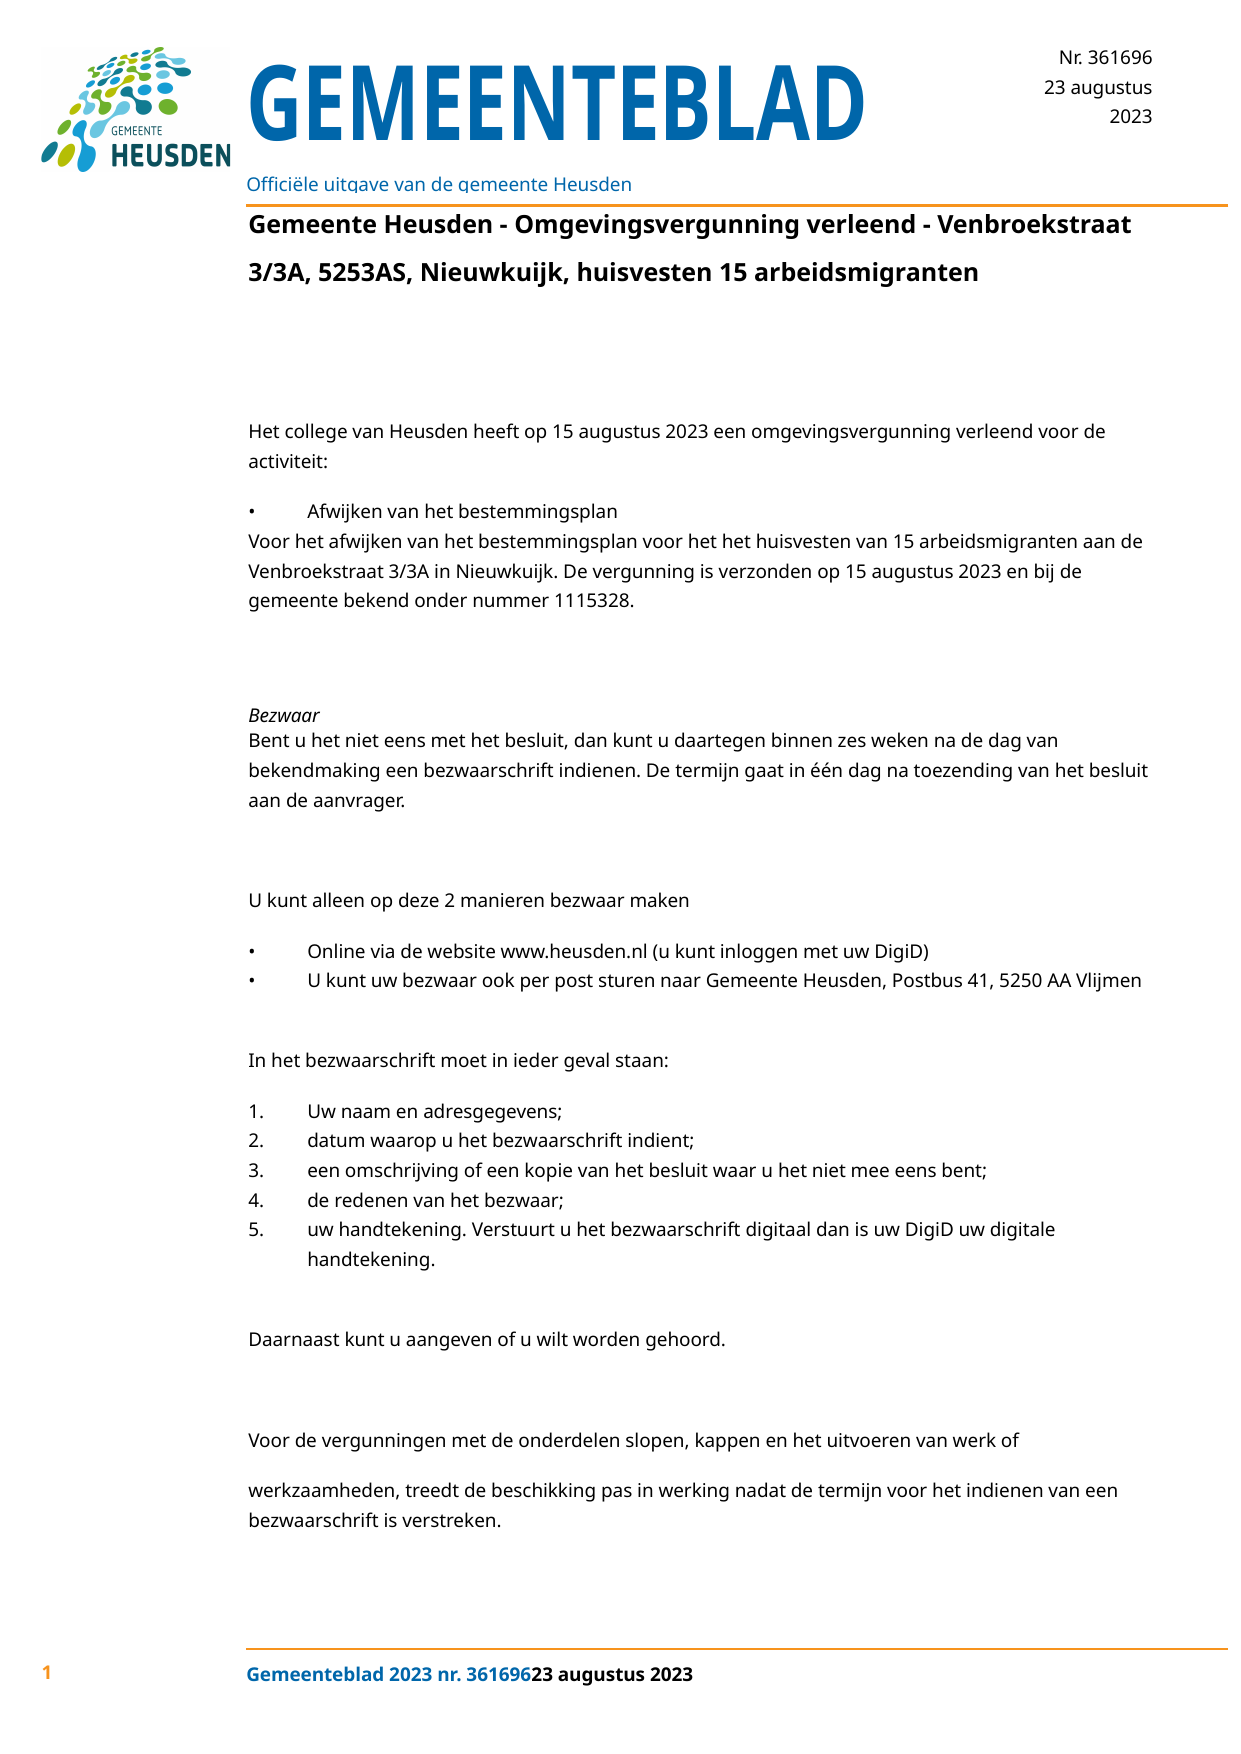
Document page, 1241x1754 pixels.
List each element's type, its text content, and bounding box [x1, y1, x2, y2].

text Voor het afwijken van het bestemmingsplan voor het het huisvesten van 15 arbeidsmigranten aan de Venbroekstraat 3/3A in Nieuwkuijk. De vergunning is verzonden op 15 augustus 2023 en bij de gemeente bekend onder nummer 1115328. [248, 528, 1152, 613]
picture [41, 47, 231, 172]
text Voor de vergunningen met de onderdelen slopen, kappen en het uitvoeren van werk of [248, 1427, 1152, 1452]
text werkzaamheden, treedt de beschikking pas in werking nadat de termijn voor het indienen van een bezwaarschrift is verstreken. [248, 1477, 1152, 1532]
text Gemeente Heusden - Omgevingsvergunning verleend - Venbroekstraat 3/3A, 5253AS, Nieuwkuijk, huisvesten 15 arbeidsmigranten [248, 207, 1152, 288]
text Bent u het niet eens met het besluit, dan kunt u daartegen binnen zes weken na de dag van bekendmaking een bezwaarschrift indienen. De termijn gaat in één dag na toezending van het besluit aan de aanvrager. [248, 728, 1152, 812]
text In het bezwaarschrift moet in ieder geval staan: [248, 1048, 1152, 1073]
list U kunt uw bezwaar ook per post sturen naar Gemeente Heusden, Postbus 41, 5250 AA Vlijmen [248, 968, 1152, 993]
list de redenen van het bezwaar; [248, 1187, 1152, 1212]
list Online via de website www.heusden.nl (u kunt inloggen met uw DigiD) [248, 938, 1152, 964]
list datum waarop u het bezwaarschrift indient; [248, 1128, 1152, 1153]
text Het college van Heusden heeft op 15 augustus 2023 een omgevingsvergunning verleend voor de activiteit: [248, 419, 1152, 474]
list een omschrijving of een kopie van het besluit waar u het niet mee eens bent; [248, 1157, 1152, 1183]
text U kunt alleen op deze 2 manieren bezwaar maken [248, 888, 1152, 913]
list Uw naam en adresgegevens; [248, 1098, 1152, 1124]
text Daarnaast kunt u aangeven of u wilt worden gehoord. [248, 1326, 1152, 1352]
list Afwijken van het bestemmingsplan [248, 499, 1152, 524]
list uw handtekening. Verstuurt u het bezwaarschrift digitaal dan is uw DigiD uw digitale handtekening. [248, 1216, 1152, 1272]
text Bezwaar [248, 702, 1152, 728]
